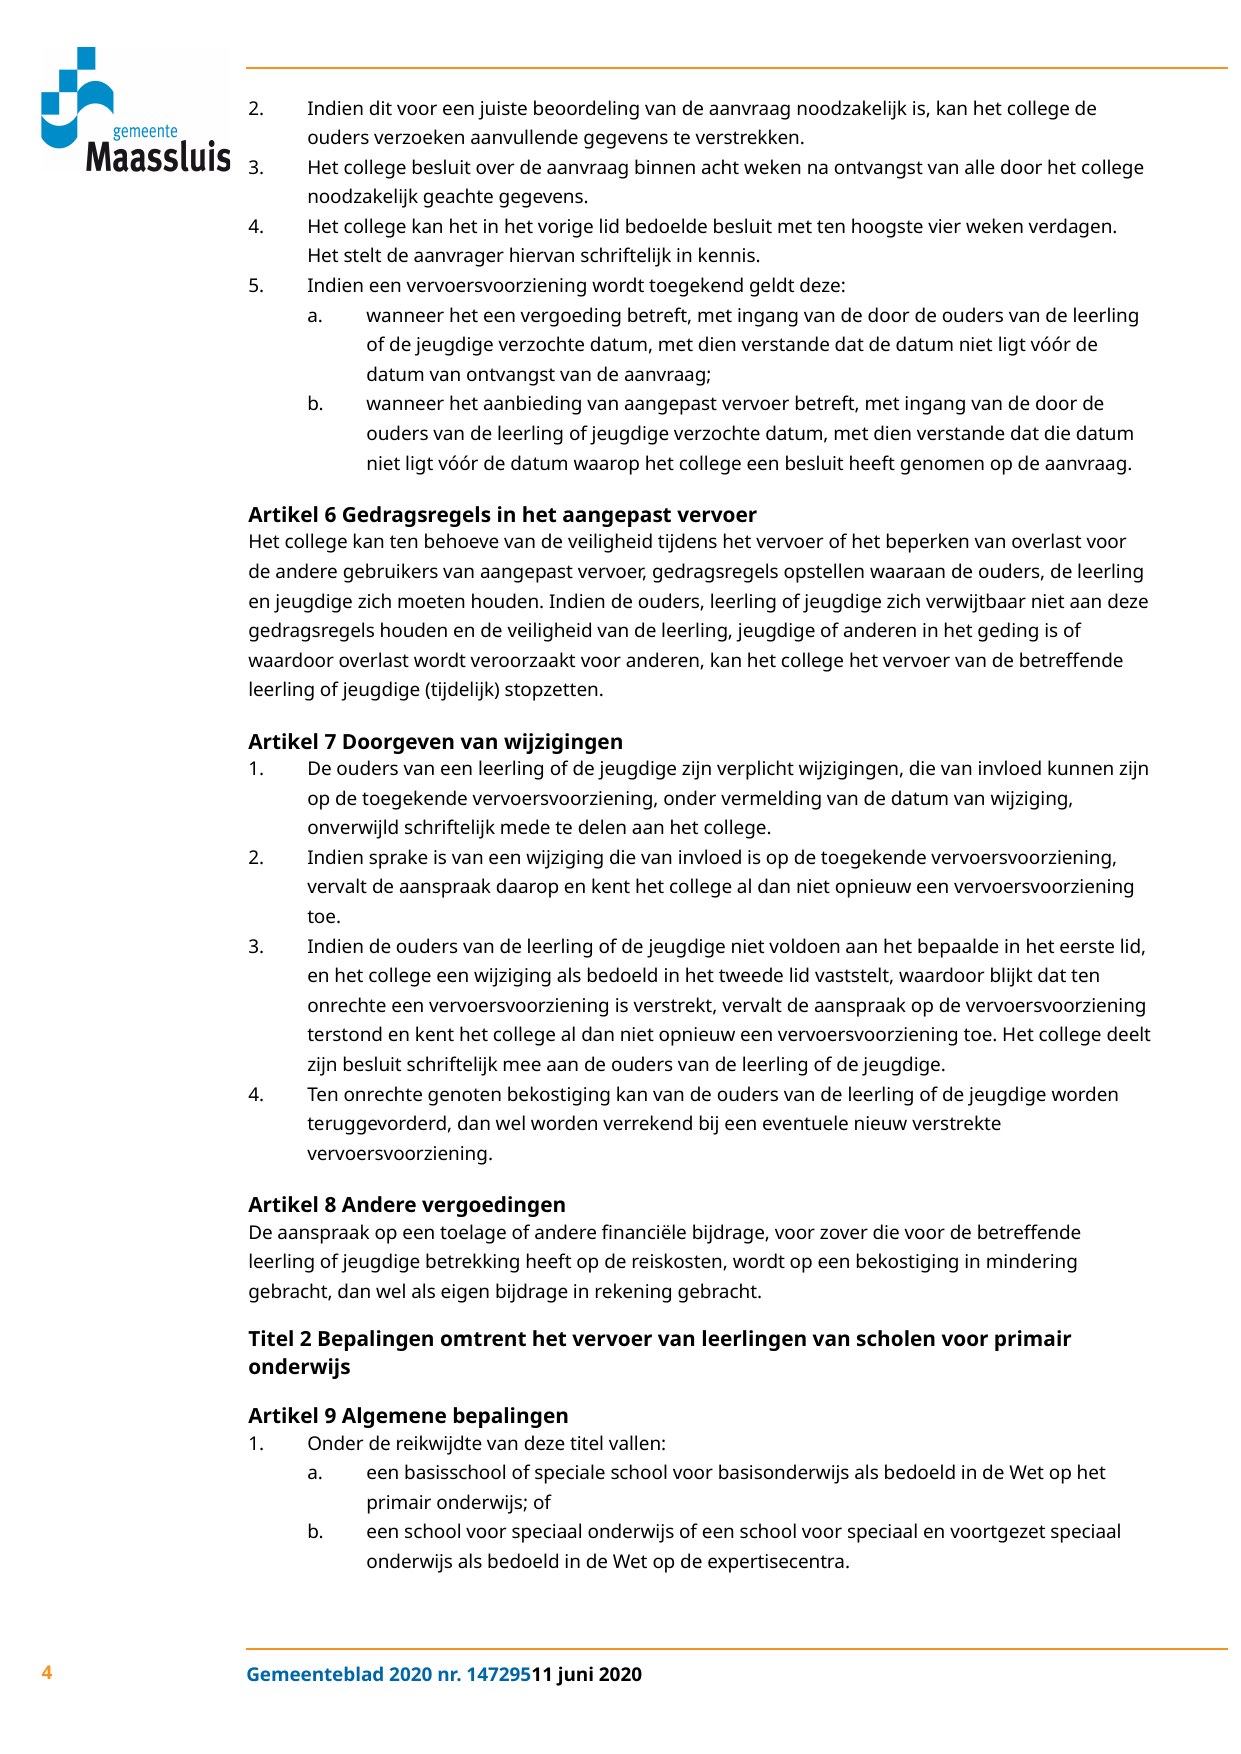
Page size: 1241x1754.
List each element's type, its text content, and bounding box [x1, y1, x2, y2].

list Ten onrechte genoten bekostiging kan van de ouders van de leerling of de jeugdige worden teruggevorderd, dan wel worden verrekend bij een eventuele nieuw verstrekte vervoersvoorziening. [248, 1081, 1152, 1166]
list een basisschool of speciale school voor basisonderwijs als bedoeld in de Wet op het primair onderwijs; of [307, 1459, 1152, 1515]
list Het college kan het in het vorige lid bedoelde besluit met ten hoogste vier weken verdagen. Het stelt de aanvrager hiervan schriftelijk in kennis. [248, 213, 1152, 268]
picture [41, 47, 231, 172]
text Titel 2 Bepalingen omtrent het vervoer van leerlingen van scholen voor primair onderwijs [248, 1324, 1152, 1381]
list Indien een vervoersvoorziening wordt toegekend geldt deze: [248, 272, 1152, 298]
picture [41, 47, 77, 92]
list Het college besluit over de aanvraag binnen acht weken na ontvangst van alle door het college noodzakelijk geachte gegevens. [248, 154, 1152, 209]
text Artikel 6 Gedragsregels in het aangepast vervoer [248, 500, 1152, 529]
list Indien dit voor een juiste beoordeling van de aanvraag noodzakelijk is, kan het college de ouders verzoeken aanvullende gegevens te verstrekken. [248, 95, 1152, 150]
text Artikel 9 Algemene bepalingen [248, 1401, 1152, 1430]
text Artikel 7 Doorgeven van wijzigingen [248, 727, 1152, 755]
text Artikel 8 Andere vergoedingen [248, 1190, 1152, 1219]
text De aanspraak op een toelage of andere financiële bijdrage, voor zover die voor de betreffende leerling of jeugdige betrekking heeft op de reiskosten, wordt op een bekostiging in mindering gebracht, dan wel als eigen bijdrage in rekening gebracht. [248, 1219, 1152, 1304]
text Het college kan ten behoeve van de veiligheid tijdens het vervoer of het beperken van overlast voor de andere gebruikers van aangepast vervoer, gedragsregels opstellen waaraan de ouders, de leerling en jeugdige zich moeten houden. Indien de ouders, leerling of jeugdige zich verwijtbaar niet aan deze gedragsregels houden en de veiligheid van de leerling, jeugdige of anderen in het geding is of waardoor overlast wordt veroorzaakt voor anderen, kan het college het vervoer van de betreffende leerling of jeugdige (tijdelijk) stopzetten. [248, 529, 1152, 702]
list Onder de reikwijdte van deze titel vallen: [248, 1430, 1152, 1456]
list Indien de ouders van de leerling of de jeugdige niet voldoen aan het bepaalde in het eerste lid, en het college een wijziging als bedoeld in het tweede lid vaststelt, waardoor blijkt dat ten onrechte een vervoersvoorziening is verstrekt, vervalt de aanspraak op de vervoersvoorziening terstond en kent het college al dan niet opnieuw een vervoersvoorziening toe. Het college deelt zijn besluit schriftelijk mee aan de ouders van de leerling of de jeugdige. [248, 933, 1152, 1077]
list Indien sprake is van een wijziging die van invloed is op de toegekende vervoersvoorziening, vervalt de aanspraak daarop en kent het college al dan niet opnieuw een vervoersvoorziening toe. [248, 844, 1152, 929]
list een school voor speciaal onderwijs of een school voor speciaal en voortgezet speciaal onderwijs als bedoeld in de Wet op de expertisecentra. [307, 1518, 1152, 1574]
list De ouders van een leerling of de jeugdige zijn verplicht wijzigingen, die van invloed kunnen zijn op de toegekende vervoersvoorziening, onder vermelding van de datum van wijziging, onverwijld schriftelijk mede te delen aan het college. [248, 755, 1152, 840]
list wanneer het een vergoeding betreft, met ingang van de door de ouders van de leerling of de jeugdige verzochte datum, met dien verstande dat de datum niet ligt vóór de datum van ontvangst van de aanvraag; [307, 302, 1152, 387]
list wanneer het aanbieding van aangepast vervoer betreft, met ingang van de door de ouders van de leerling of jeugdige verzochte datum, met dien verstande dat die datum niet ligt vóór de datum waarop het college een besluit heeft genomen op de aanvraag. [307, 391, 1152, 476]
